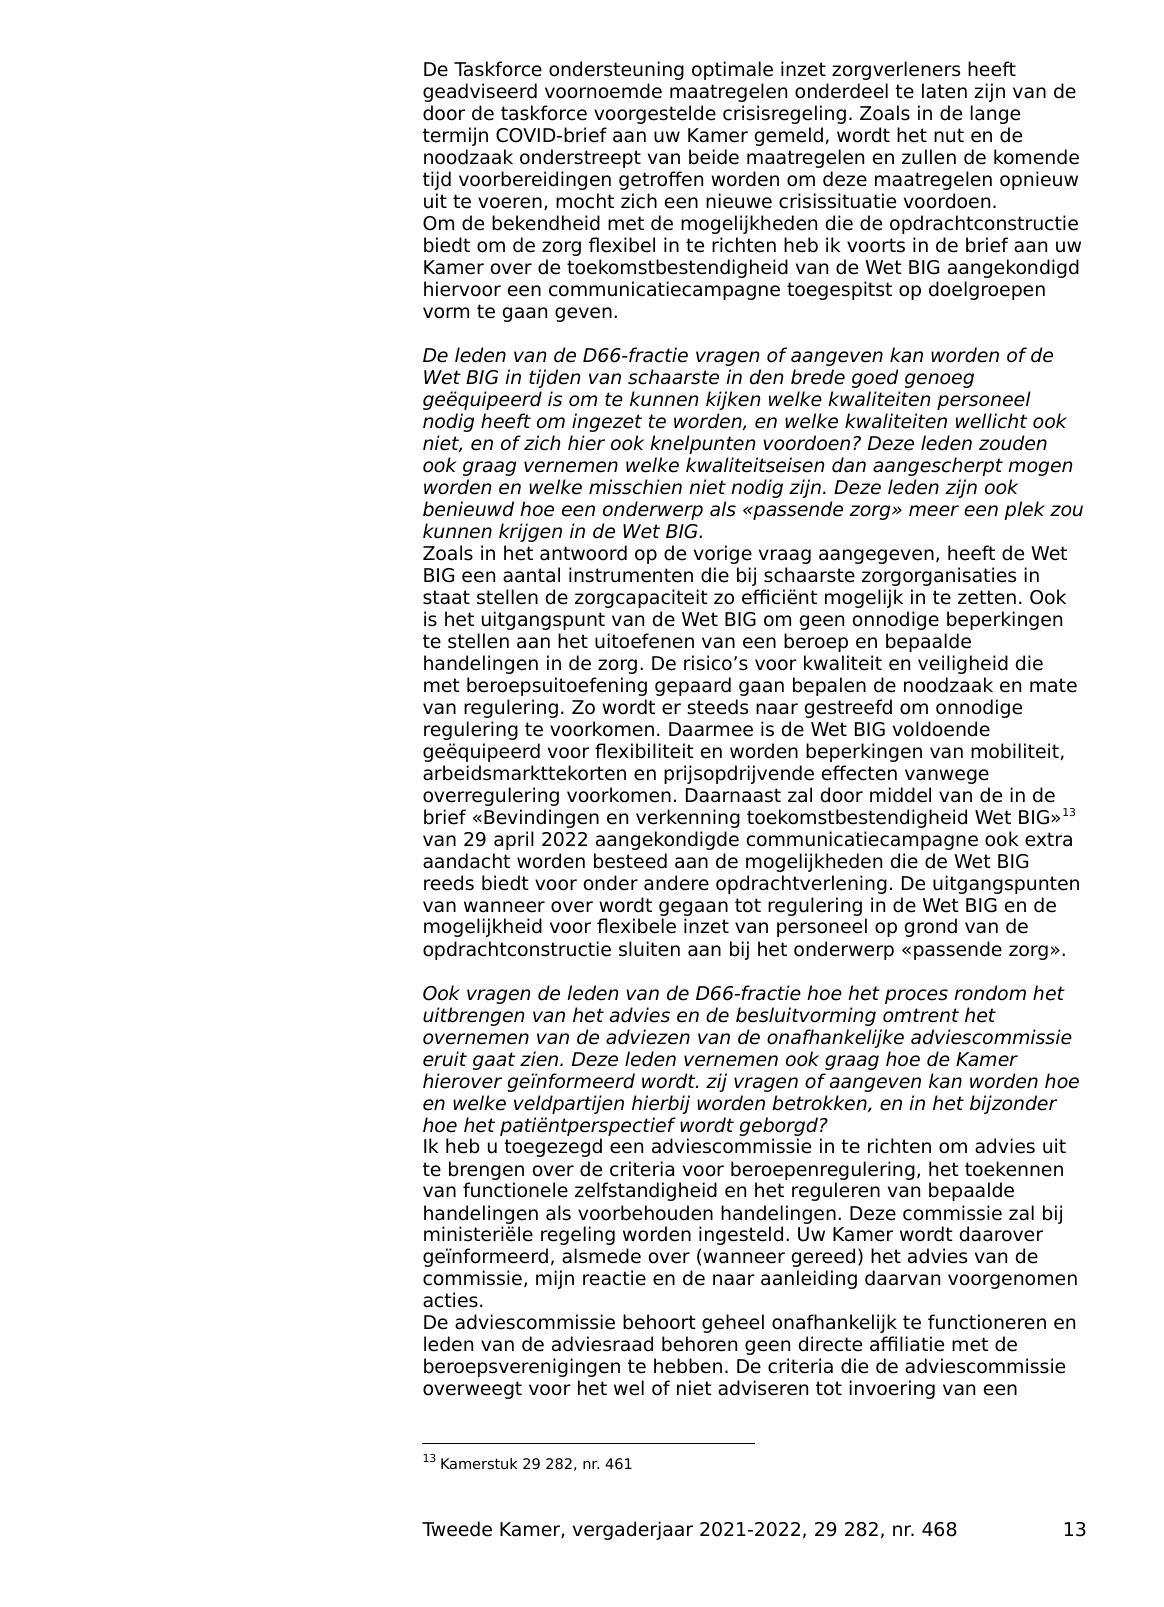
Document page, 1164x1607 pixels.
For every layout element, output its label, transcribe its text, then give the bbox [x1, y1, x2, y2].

text De Taskforce ondersteuning optimale inzet zorgverleners heeft geadviseerd voornoemde maatregelen onderdeel te laten zijn van de door de taskforce voorgestelde crisisregeling. Zoals in de lange termijn COVID-brief aan uw Kamer gemeld, wordt het nut en de noodzaak onderstreept van beide maatregelen en zullen de komende tijd voorbereidingen getroffen worden om deze maatregelen opnieuw uit te voeren, mocht zich een nieuwe crisissituatie voordoen. [422, 59, 1087, 213]
text Ik heb u toegezegd een adviescommissie in te richten om advies uit te brengen over de criteria voor beroepenregulering, het toekennen van functionele zelfstandigheid en het reguleren van bepaalde handelingen als voorbehouden handelingen. Deze commissie zal bij ministeriële regeling worden ingesteld. Uw Kamer wordt daarover geïnformeerd, alsmede over (wanneer gereed) het advies van de commissie, mijn reactie en de naar aanleiding daarvan voorgenomen acties. [422, 1136, 1087, 1312]
text Zoals in het antwoord op de vorige vraag aangegeven, heeft de Wet BIG een aantal instrumenten die bij schaarste zorgorganisaties in staat stellen de zorgcapaciteit zo efficiënt mogelijk in te zetten. Ook is het uitgangspunt van de Wet BIG om geen onnodige beperkingen te stellen aan het uitoefenen van een beroep en bepaalde handelingen in de zorg. De risico’s voor kwaliteit en veiligheid die met beroepsuitoefening gepaard gaan bepalen de noodzaak en mate van regulering. Zo wordt er steeds naar gestreefd om onnodige regulering te voorkomen. Daarmee is de Wet BIG voldoende geëquipeerd voor flexibiliteit en worden beperkingen van mobiliteit, arbeidsmarkttekorten en prijsopdrijvende effecten vanwege overregulering voorkomen. Daarnaast zal door middel van de in de brief «Bevindingen en verkenning toekomstbestendigheid Wet BIG» van 29 april 2022 aangekondigde communicatiecampagne ook extra aandacht worden besteed aan de mogelijkheden die de Wet BIG reeds biedt voor onder andere opdrachtverlening. De uitgangspunten van wanneer over wordt gegaan tot regulering in de Wet BIG en de mogelijkheid voor flexibele inzet van personeel op grond van de opdrachtconstructie sluiten aan bij het onderwerp «passende zorg». [422, 543, 1087, 960]
text De leden van de D66-fractie vragen of aangeven kan worden of de Wet BIG in tijden van schaarste in den brede goed genoeg geëquipeerd is om te kunnen kijken welke kwaliteiten personeel nodig heeft om ingezet te worden, en welke kwaliteiten wellicht ook niet, en of zich hier ook knelpunten voordoen? Deze leden zouden ook graag vernemen welke kwaliteitseisen dan aangescherpt mogen worden en welke misschien niet nodig zijn. Deze leden zijn ook benieuwd hoe een onderwerp als «passende zorg» meer een plek zou kunnen krijgen in de Wet BIG. [422, 345, 1087, 543]
text De adviescommissie behoort geheel onafhankelijk te functioneren en leden van de adviesraad behoren geen directe affiliatie met de beroepsverenigingen te hebben. De criteria die de adviescommissie overweegt voor het wel of niet adviseren tot invoering van een [422, 1312, 1087, 1400]
text Kamerstuk 29 282, nr. 461 [422, 1452, 1087, 1474]
text Om de bekendheid met de mogelijkheden die de opdrachtconstructie biedt om de zorg flexibel in te richten heb ik voorts in de brief aan uw Kamer over de toekomstbestendigheid van de Wet BIG aangekondigd hiervoor een communicatiecampagne toegespitst op doelgroepen vorm te gaan geven. [422, 213, 1087, 323]
text Ook vragen de leden van de D66-fractie hoe het proces rondom het uitbrengen van het advies en de besluitvorming omtrent het overnemen van de adviezen van de onafhankelijke adviescommissie eruit gaat zien. Deze leden vernemen ook graag hoe de Kamer hierover geïnformeerd wordt. zij vragen of aangeven kan worden hoe en welke veldpartijen hierbij worden betrokken, en in het bijzonder hoe het patiëntperspectief wordt geborgd? [422, 983, 1087, 1136]
